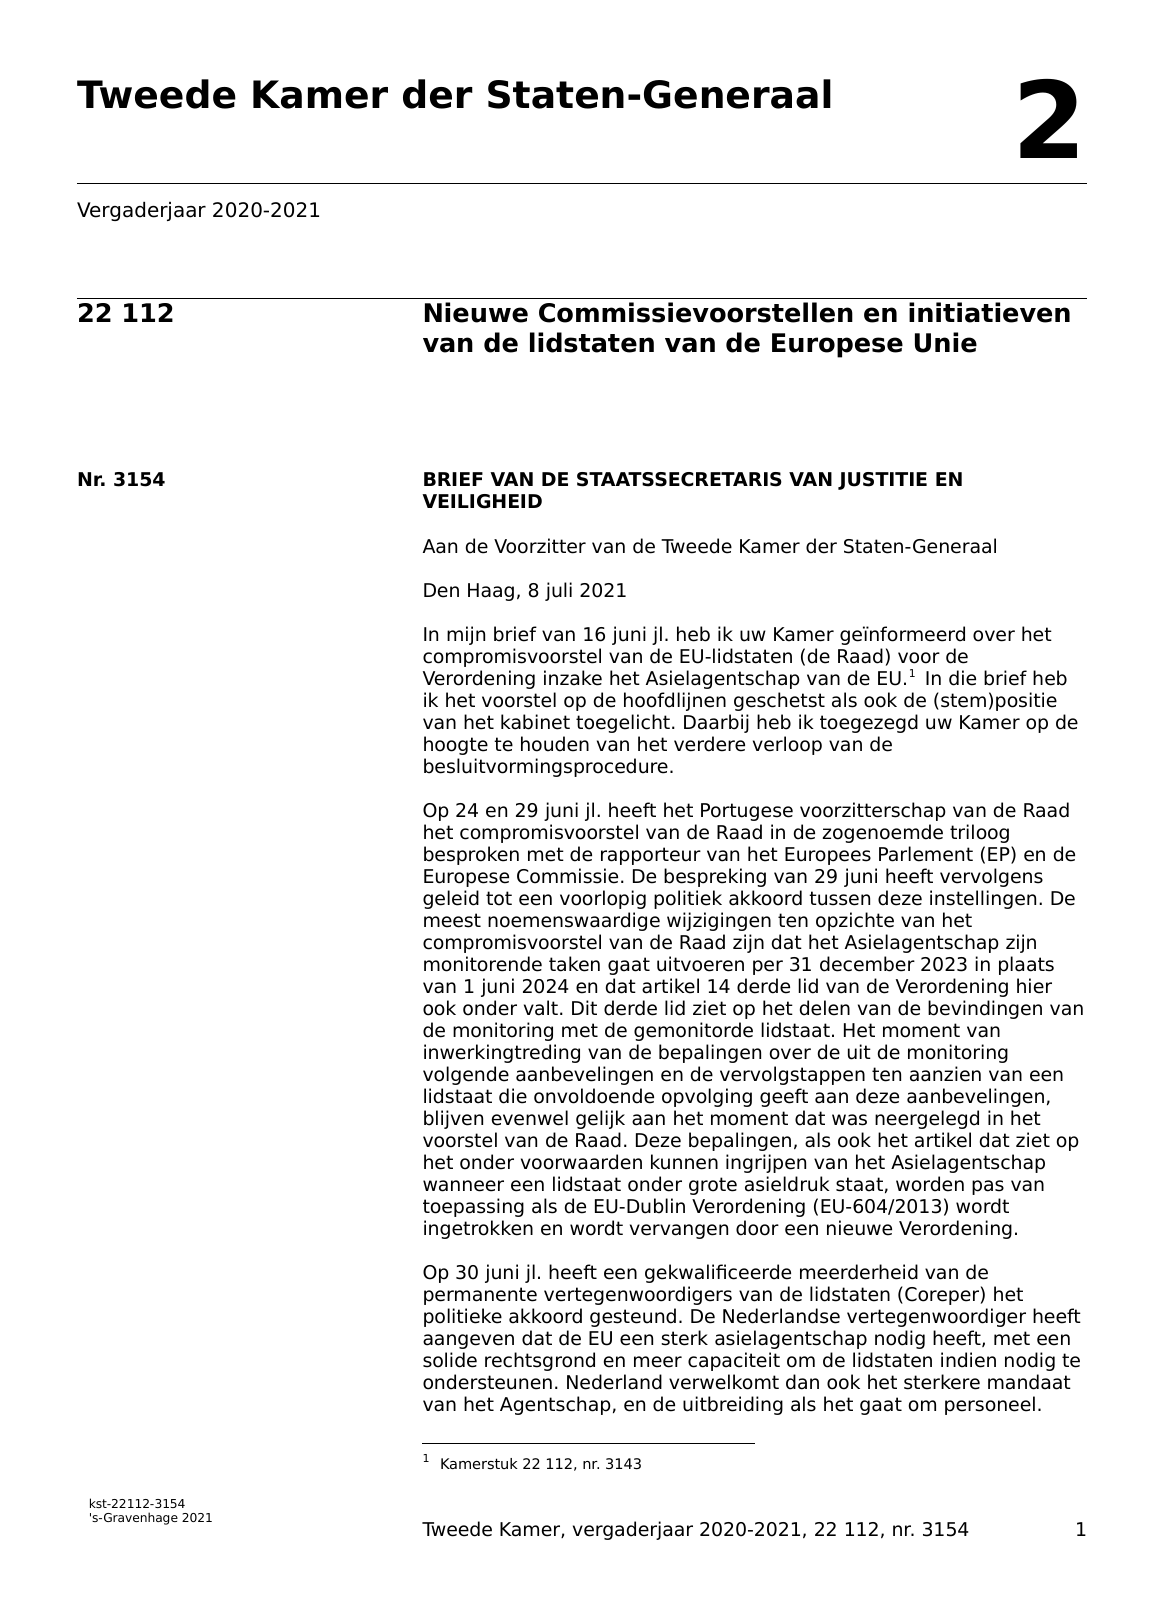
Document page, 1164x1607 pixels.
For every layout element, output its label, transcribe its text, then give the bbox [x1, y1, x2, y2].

text Op 30 juni jl. heeft een gekwalificeerde meerderheid van de permanente vertegenwoordigers van de lidstaten (Coreper) het politieke akkoord gesteund. De Nederlandse vertegenwoordiger heeft aangeven dat de EU een sterk asielagentschap nodig heeft, met een solide rechtsgrond en meer capaciteit om de lidstaten indien nodig te ondersteunen. Nederland verwelkomt dan ook het sterkere mandaat van het Agentschap, en de uitbreiding als het gaat om personeel. [422, 1262, 1087, 1416]
text Aan de Voorzitter van de Tweede Kamer der Staten-Generaal [422, 536, 1087, 557]
subtitle Nr. 3154 BRIEF VAN DE STAATSSECRETARIS VAN JUSTITIE EN VEILIGHEID [77, 469, 1087, 513]
text Op 24 en 29 juni jl. heeft het Portugese voorzitterschap van de Raad het compromisvoorstel van de Raad in de zogenoemde triloog besproken met de rapporteur van het Europees Parlement (EP) en de Europese Commissie. De bespreking van 29 juni heeft vervolgens geleid tot een voorlopig politiek akkoord tussen deze instellingen. De meest noemenswaardige wijzigingen ten opzichte van het compromisvoorstel van de Raad zijn dat het Asielagentschap zijn monitorende taken gaat uitvoeren per 31 december 2023 in plaats van 1 juni 2024 en dat artikel 14 derde lid van de Verordening hier ook onder valt. Dit derde lid ziet op het delen van de bevindingen van de monitoring met de gemonitorde lidstaat. Het moment van inwerkingtreding van de bepalingen over de uit de monitoring volgende aanbevelingen en de vervolgstappen ten aanzien van een lidstaat die onvoldoende opvolging geeft aan deze aanbevelingen, blijven evenwel gelijk aan het moment dat was neergelegd in het voorstel van de Raad. Deze bepalingen, als ook het artikel dat ziet op het onder voorwaarden kunnen ingrijpen van het Asielagentschap wanneer een lidstaat onder grote asieldruk staat, worden pas van toepassing als de EU-Dublin Verordening (EU-604/2013) wordt ingetrokken en wordt vervangen door een nieuwe Verordening. [422, 800, 1087, 1239]
text 's-Gravenhage 2021 [88, 1511, 323, 1525]
text kst-22112-3154 [88, 1497, 323, 1511]
table_header Tweede Kamer der Staten-Generaal [77, 59, 886, 183]
text Den Haag, 8 juli 2021 [422, 580, 1087, 602]
table_header 2 [886, 59, 1087, 183]
text In mijn brief van 16 juni jl. heb ik uw Kamer geïnformeerd over het compromisvoorstel van de EU-lidstaten (de Raad) voor de Verordening inzake het Asielagentschap van de EU. In die brief heb ik het voorstel op de hoofdlijnen geschetst als ook de (stem)positie van het kabinet toegelicht. Daarbij heb ik toegezegd uw Kamer op de hoogte te houden van het verdere verloop van de besluitvormingsprocedure. [422, 624, 1087, 778]
subtitle 22 112 Nieuwe Commissievoorstellen en initiatieven van de lidstaten van de Europese Unie [77, 299, 1087, 358]
table_cell Vergaderjaar 2020-2021 [77, 184, 1087, 298]
text Kamerstuk 22 112, nr. 3143 [422, 1452, 1087, 1474]
